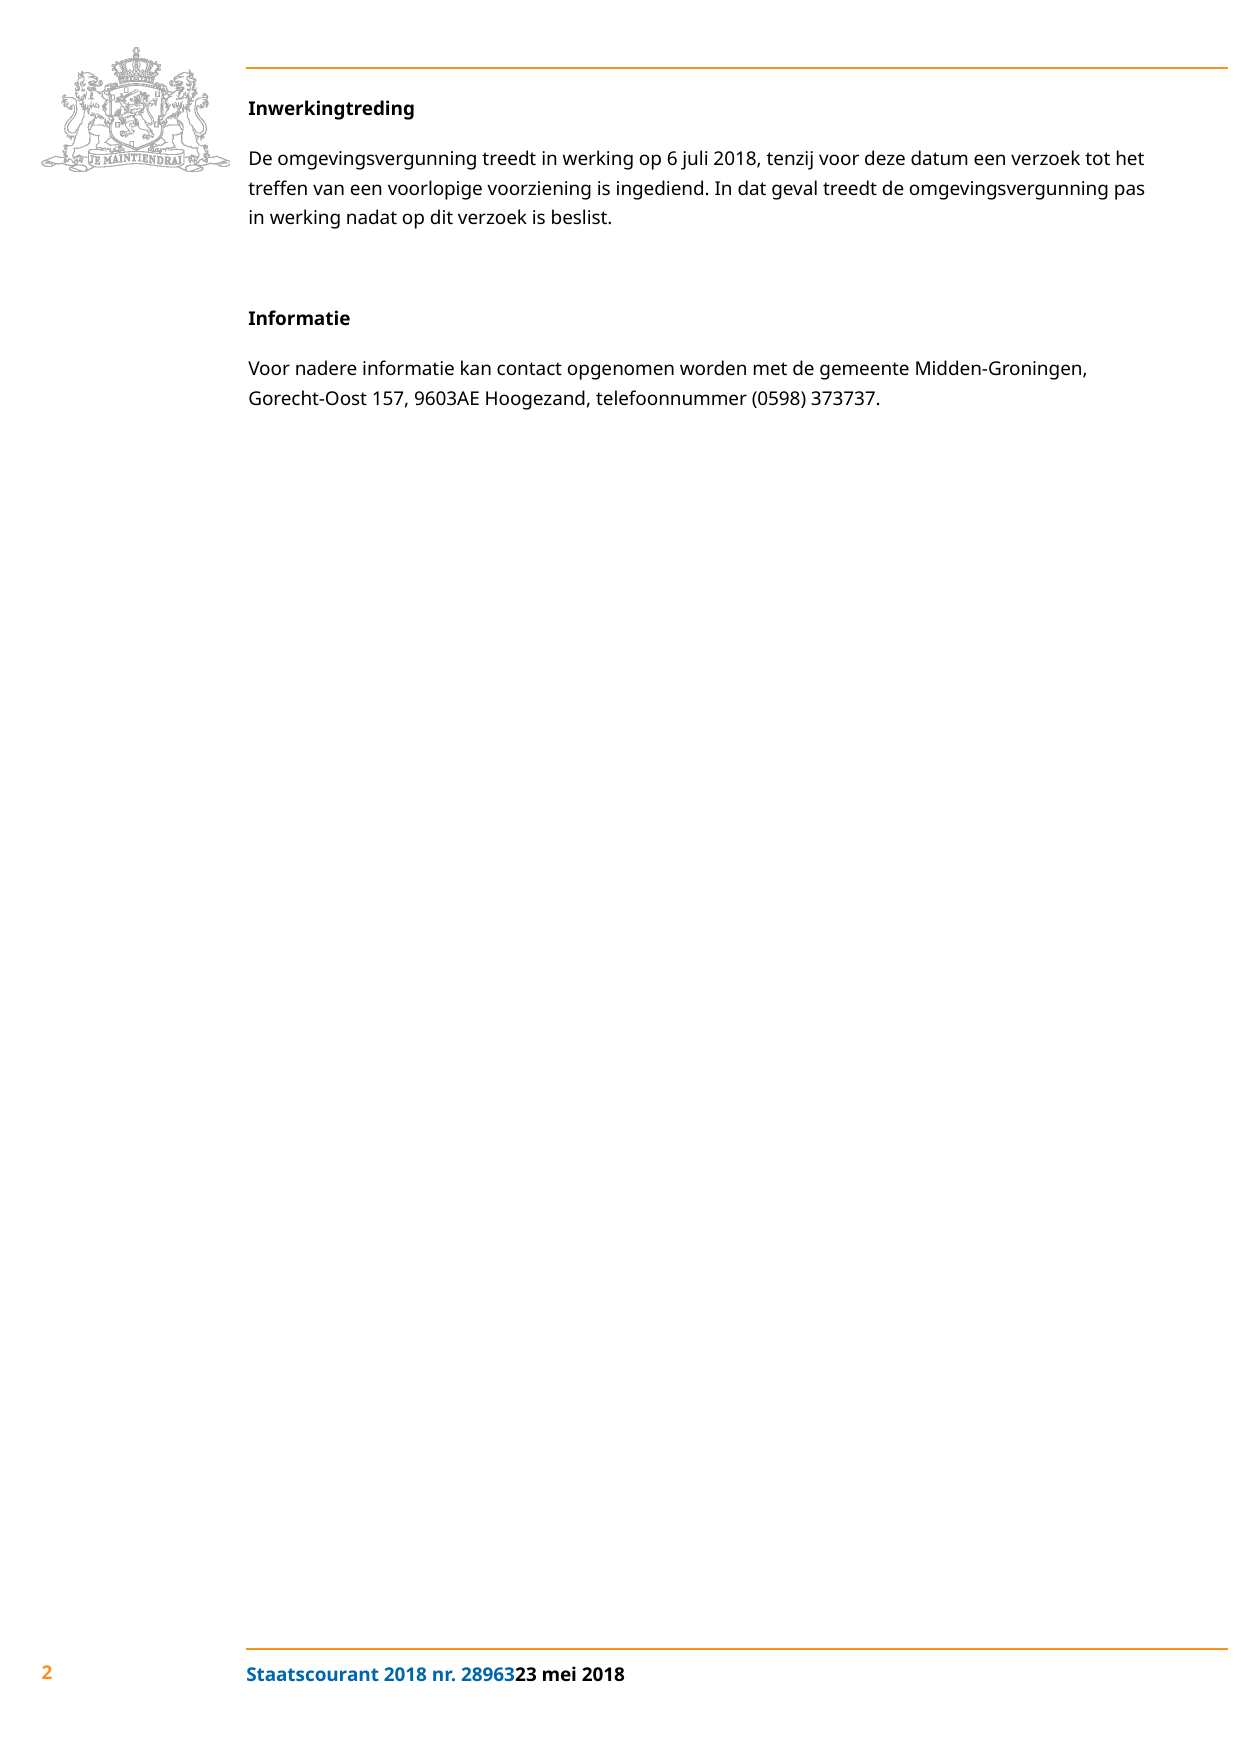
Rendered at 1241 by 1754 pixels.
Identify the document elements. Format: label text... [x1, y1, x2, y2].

text De omgevingsvergunning treedt in werking op 6 juli 2018, tenzij voor deze datum een verzoek tot het treffen van een voorlopige voorziening is ingediend. In dat geval treedt de omgevingsvergunning pas in werking nadat op dit verzoek is beslist. [248, 145, 1152, 230]
text Voor nadere informatie kan contact opgenomen worden met de gemeente Midden-Groningen, Gorecht-Oost 157, 9603AE Hoogezand, telefoonnummer (0598) 373737. [248, 356, 1152, 411]
text Informatie [248, 305, 1152, 331]
picture [41, 47, 231, 172]
text Inwerkingtreding [248, 95, 1152, 121]
